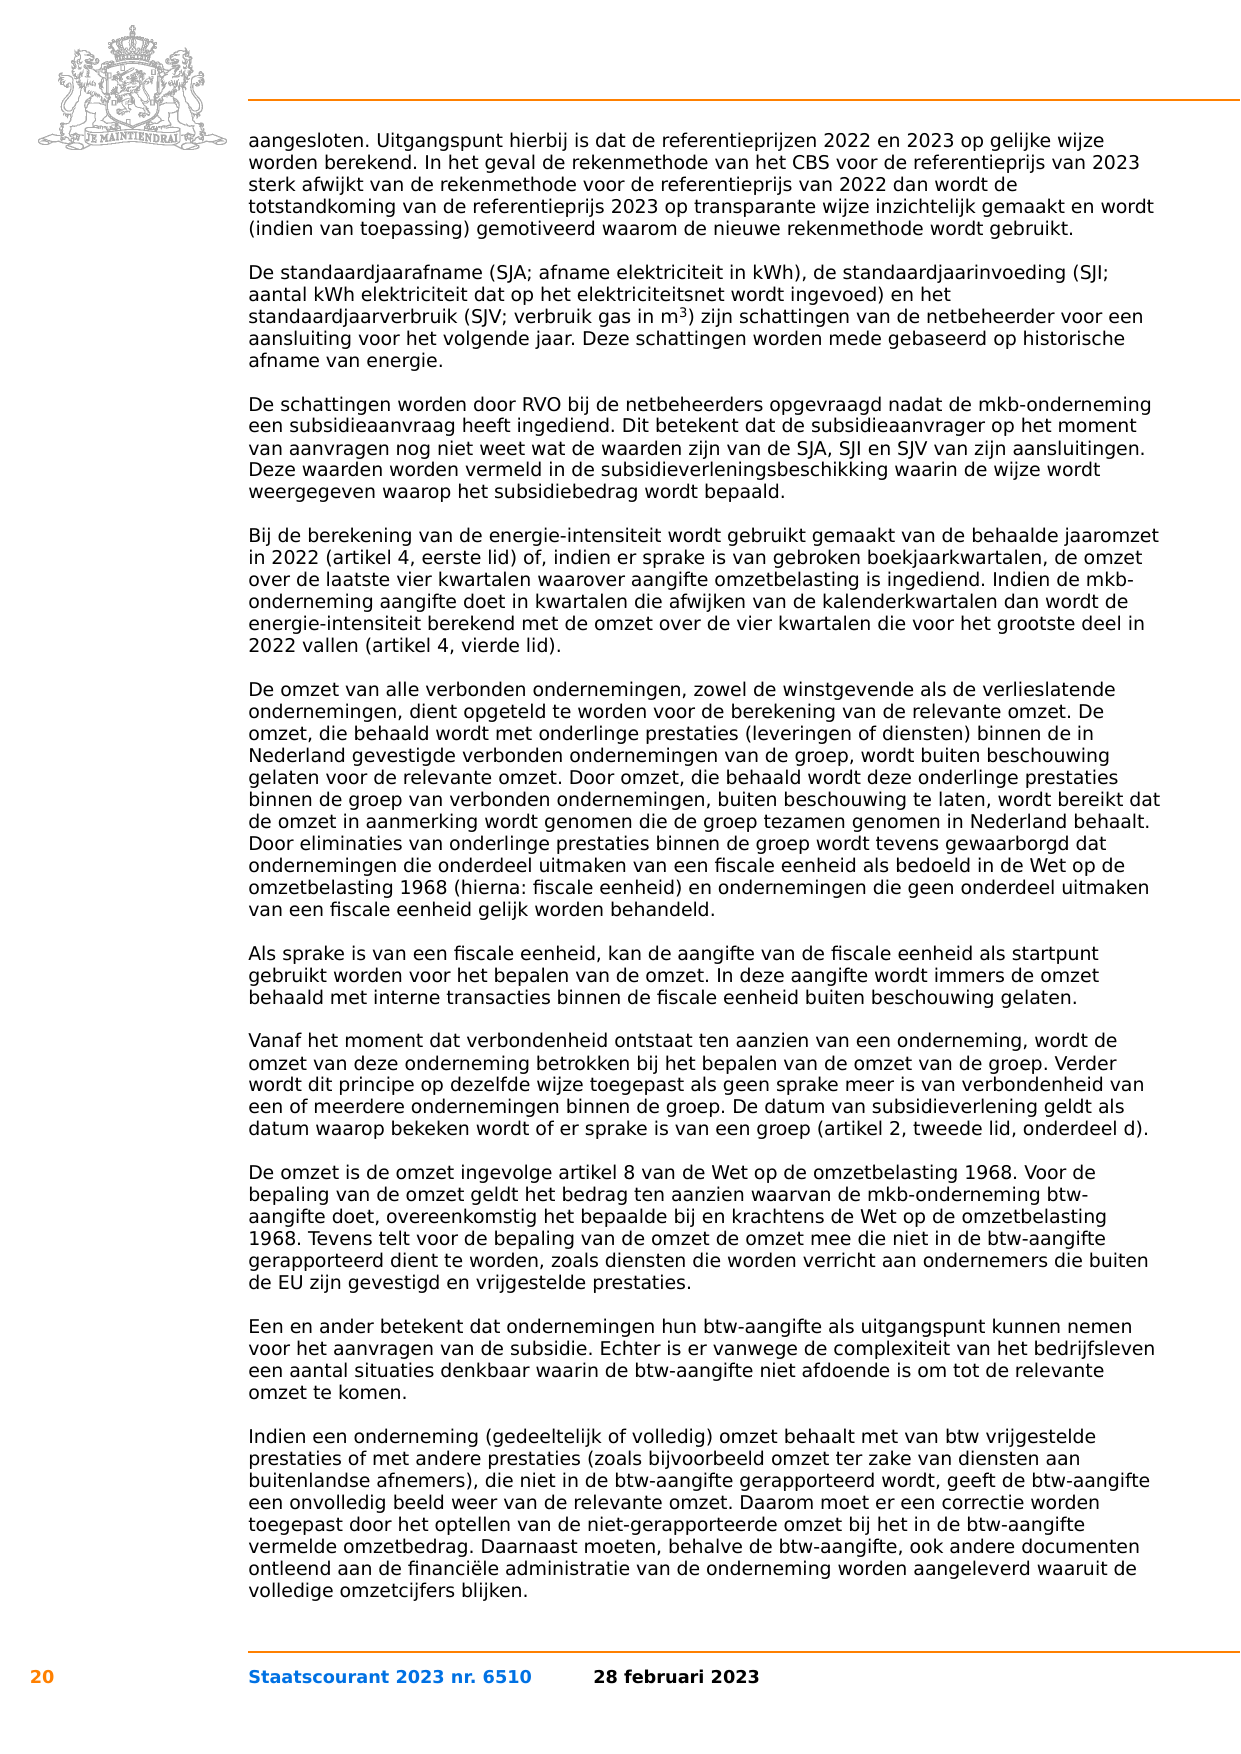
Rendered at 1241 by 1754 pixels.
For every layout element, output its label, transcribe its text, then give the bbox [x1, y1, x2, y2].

text De omzet is de omzet ingevolge artikel 8 van de Wet op de omzetbelasting 1968. Voor de bepaling van de omzet geldt het bedrag ten aanzien waarvan de mkb-onderneming btw-aangifte doet, overeenkomstig het bepaalde bij en krachtens de Wet op de omzetbelasting 1968. Tevens telt voor de bepaling van de omzet de omzet mee die niet in de btw-aangifte gerapporteerd dient te worden, zoals diensten die worden verricht aan ondernemers die buiten de EU zijn gevestigd en vrijgestelde prestaties. [248, 1162, 1163, 1294]
text aangesloten. Uitgangspunt hierbij is dat de referentieprijzen 2022 en 2023 op gelijke wijze worden berekend. In het geval de rekenmethode van het CBS voor de referentieprijs van 2023 sterk afwijkt van de rekenmethode voor de referentieprijs van 2022 dan wordt de totstandkoming van de referentieprijs 2023 op transparante wijze inzichtelijk gemaakt en wordt (indien van toepassing) gemotiveerd waarom de nieuwe rekenmethode wordt gebruikt. [248, 130, 1163, 240]
text De standaardjaarafname (SJA; afname elektriciteit in kWh), de standaardjaarinvoeding (SJI; aantal kWh elektriciteit dat op het elektriciteitsnet wordt ingevoed) en het standaardjaarverbruik (SJV; verbruik gas in m3) zijn schattingen van de netbeheerder voor een aansluiting voor het volgende jaar. Deze schattingen worden mede gebaseerd op historische afname van energie. [248, 262, 1163, 372]
text De schattingen worden door RVO bij de netbeheerders opgevraagd nadat de mkb-onderneming een subsidieaanvraag heeft ingediend. Dit betekent dat de subsidieaanvrager op het moment van aanvragen nog niet weet wat de waarden zijn van de SJA, SJI en SJV van zijn aansluitingen. Deze waarden worden vermeld in de subsidieverleningsbeschikking waarin de wijze wordt weergegeven waarop het subsidiebedrag wordt bepaald. [248, 393, 1163, 503]
text Een en ander betekent dat ondernemingen hun btw-aangifte als uitgangspunt kunnen nemen voor het aanvragen van de subsidie. Echter is er vanwege de complexiteit van het bedrijfsleven een aantal situaties denkbaar waarin de btw-aangifte niet afdoende is om tot de relevante omzet te komen. [248, 1316, 1163, 1404]
picture [38, 25, 227, 150]
text Indien een onderneming (gedeeltelijk of volledig) omzet behaalt met van btw vrijgestelde prestaties of met andere prestaties (zoals bijvoorbeeld omzet ter zake van diensten aan buitenlandse afnemers), die niet in de btw-aangifte gerapporteerd wordt, geeft de btw-aangifte een onvolledig beeld weer van de relevante omzet. Daarom moet er een correctie worden toegepast door het optellen van de niet-gerapporteerde omzet bij het in de btw-aangifte vermelde omzetbedrag. Daarnaast moeten, behalve de btw-aangifte, ook andere documenten ontleend aan de financiële administratie van de onderneming worden aangeleverd waaruit de volledige omzetcijfers blijken. [248, 1426, 1163, 1602]
text Vanaf het moment dat verbondenheid ontstaat ten aanzien van een onderneming, wordt de omzet van deze onderneming betrokken bij het bepalen van de omzet van de groep. Verder wordt dit principe op dezelfde wijze toegepast als geen sprake meer is van verbondenheid van een of meerdere ondernemingen binnen de groep. De datum van subsidieverlening geldt als datum waarop bekeken wordt of er sprake is van een groep (artikel 2, tweede lid, onderdeel d). [248, 1030, 1163, 1140]
text Bij de berekening van de energie-intensiteit wordt gebruikt gemaakt van de behaalde jaaromzet in 2022 (artikel 4, eerste lid) of, indien er sprake is van gebroken boekjaarkwartalen, de omzet over de laatste vier kwartalen waarover aangifte omzetbelasting is ingediend. Indien de mkb-onderneming aangifte doet in kwartalen die afwijken van de kalenderkwartalen dan wordt de energie-intensiteit berekend met de omzet over de vier kwartalen die voor het grootste deel in 2022 vallen (artikel 4, vierde lid). [248, 525, 1163, 657]
text De omzet van alle verbonden ondernemingen, zowel de winstgevende als de verlieslatende ondernemingen, dient opgeteld te worden voor de berekening van de relevante omzet. De omzet, die behaald wordt met onderlinge prestaties (leveringen of diensten) binnen de in Nederland gevestigde verbonden ondernemingen van de groep, wordt buiten beschouwing gelaten voor de relevante omzet. Door omzet, die behaald wordt deze onderlinge prestaties binnen de groep van verbonden ondernemingen, buiten beschouwing te laten, wordt bereikt dat de omzet in aanmerking wordt genomen die de groep tezamen genomen in Nederland behaalt. Door eliminaties van onderlinge prestaties binnen de groep wordt tevens gewaarborgd dat ondernemingen die onderdeel uitmaken van een fiscale eenheid als bedoeld in de Wet op de omzetbelasting 1968 (hierna: fiscale eenheid) en ondernemingen die geen onderdeel uitmaken van een fiscale eenheid gelijk worden behandeld. [248, 679, 1163, 921]
text Als sprake is van een fiscale eenheid, kan de aangifte van de fiscale eenheid als startpunt gebruikt worden voor het bepalen van de omzet. In deze aangifte wordt immers de omzet behaald met interne transacties binnen de fiscale eenheid buiten beschouwing gelaten. [248, 943, 1163, 1008]
